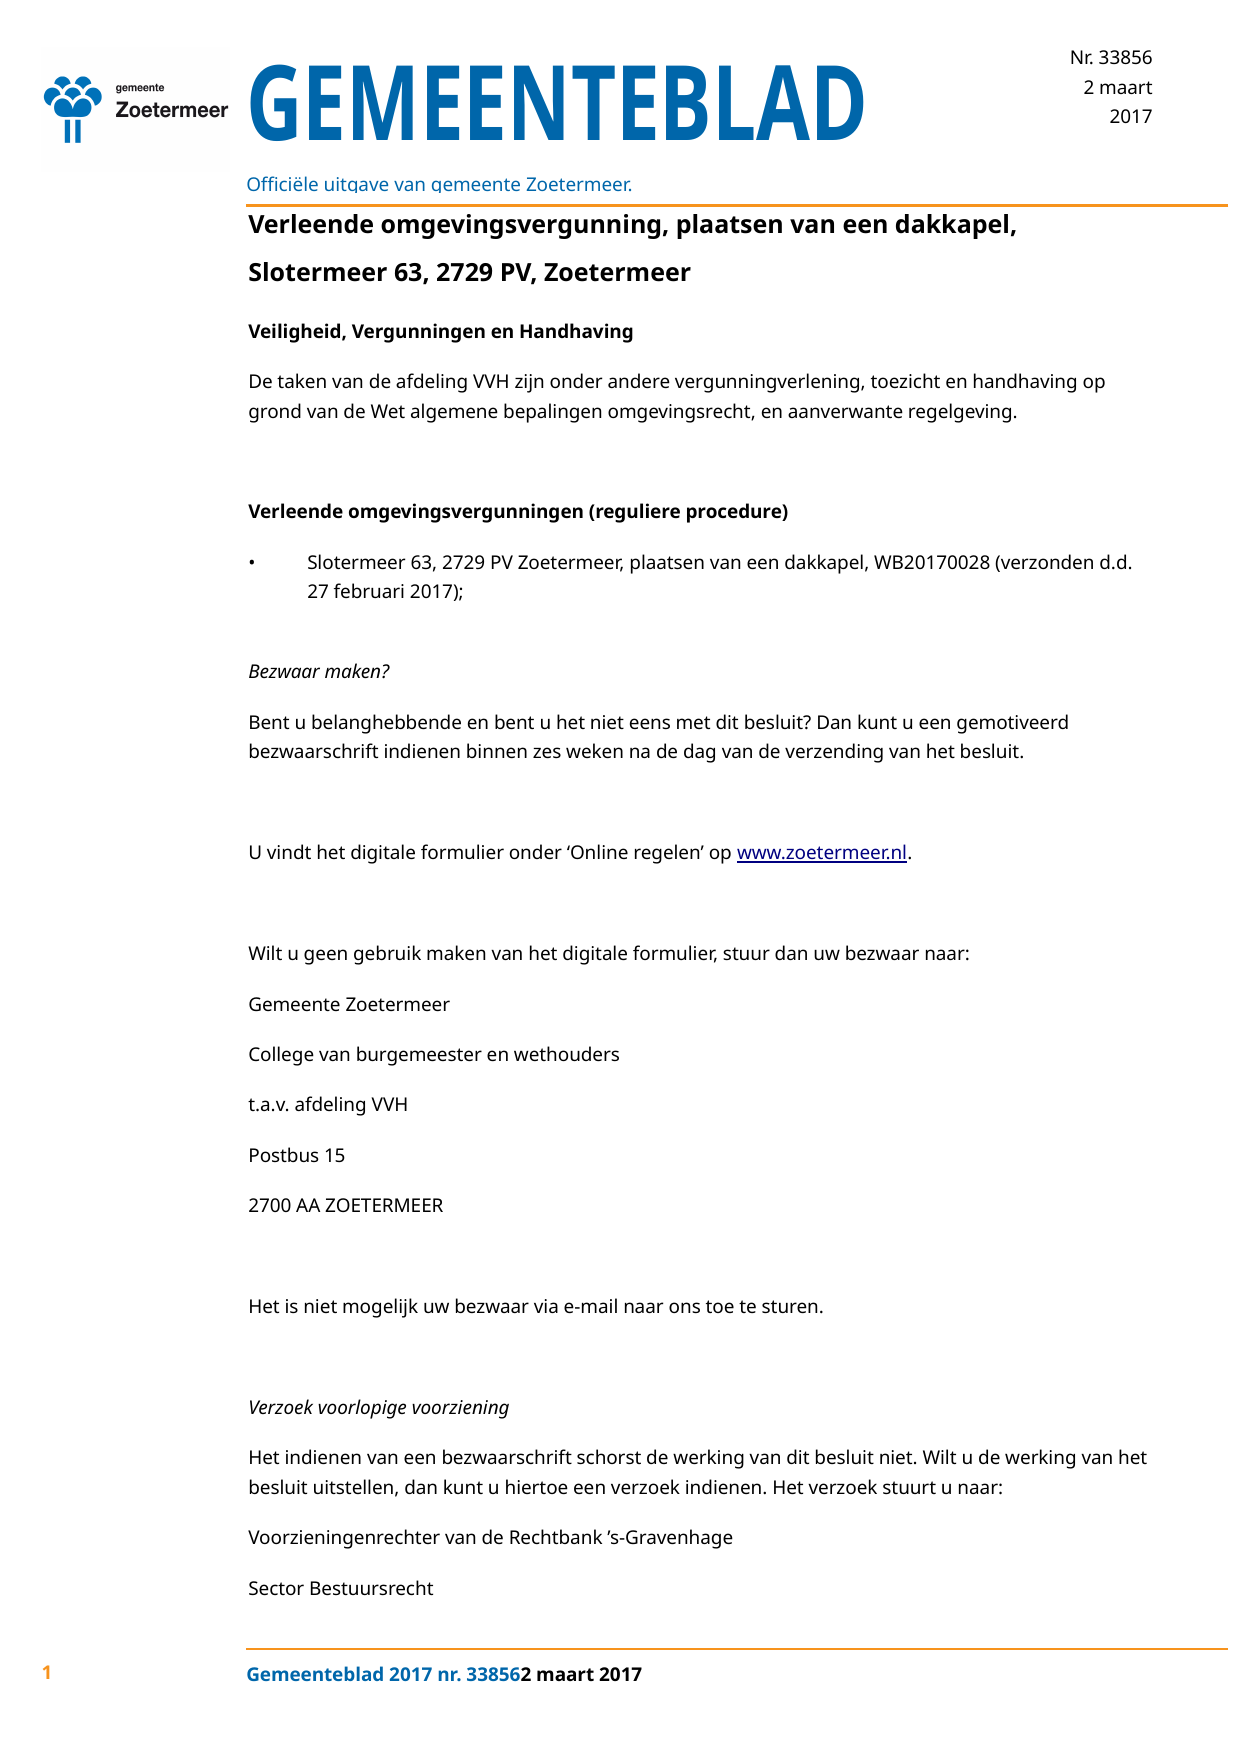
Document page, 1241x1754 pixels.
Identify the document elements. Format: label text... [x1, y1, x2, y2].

text 2700 AA ZOETERMEER [248, 1192, 1152, 1218]
list Slotermeer 63, 2729 PV Zoetermeer, plaatsen van een dakkapel, WB20170028 (verzonden d.d. 27 februari 2017); [248, 549, 1152, 604]
text Wilt u geen gebruik maken van het digitale formulier, stuur dan uw bezwaar naar: [248, 940, 1152, 966]
text Postbus 15 [248, 1142, 1152, 1168]
text U vindt het digitale formulier onder ‘Online regelen’ op www.zoetermeer.nl. [248, 839, 1152, 865]
text Voorzieningenrechter van de Rechtbank ’s-Gravenhage [248, 1524, 1152, 1550]
text Bent u belanghebbende en bent u het niet eens met dit besluit? Dan kunt u een gemotiveerd bezwaarschrift indienen binnen zes weken na de dag van de verzending van het besluit. [248, 709, 1152, 764]
picture [41, 47, 231, 172]
text Veiligheid, Vergunningen en Handhaving [248, 318, 1152, 344]
text t.a.v. afdeling VVH [248, 1092, 1152, 1117]
text Het is niet mogelijk uw bezwaar via e-mail naar ons toe te sturen. [248, 1293, 1152, 1319]
text Verleende omgevingsvergunning, plaatsen van een dakkapel, Slotermeer 63, 2729 PV, Zoetermeer [248, 207, 1152, 288]
text Gemeente Zoetermeer [248, 991, 1152, 1017]
text Verzoek voorlopige voorziening [248, 1394, 1152, 1420]
text College van burgemeester en wethouders [248, 1041, 1152, 1067]
text Sector Bestuursrecht [248, 1575, 1152, 1601]
text Verleende omgevingsvergunningen (reguliere procedure) [248, 499, 1152, 524]
text Het indienen van een bezwaarschrift schorst de werking van dit besluit niet. Wilt u de werking van het besluit uitstellen, dan kunt u hiertoe een verzoek indienen. Het verzoek stuurt u naar: [248, 1444, 1152, 1500]
text De taken van de afdeling VVH zijn onder andere vergunningverlening, toezicht en handhaving op grond van de Wet algemene bepalingen omgevingsrecht, en aanverwante regelgeving. [248, 368, 1152, 424]
text Bezwaar maken? [248, 659, 1152, 684]
